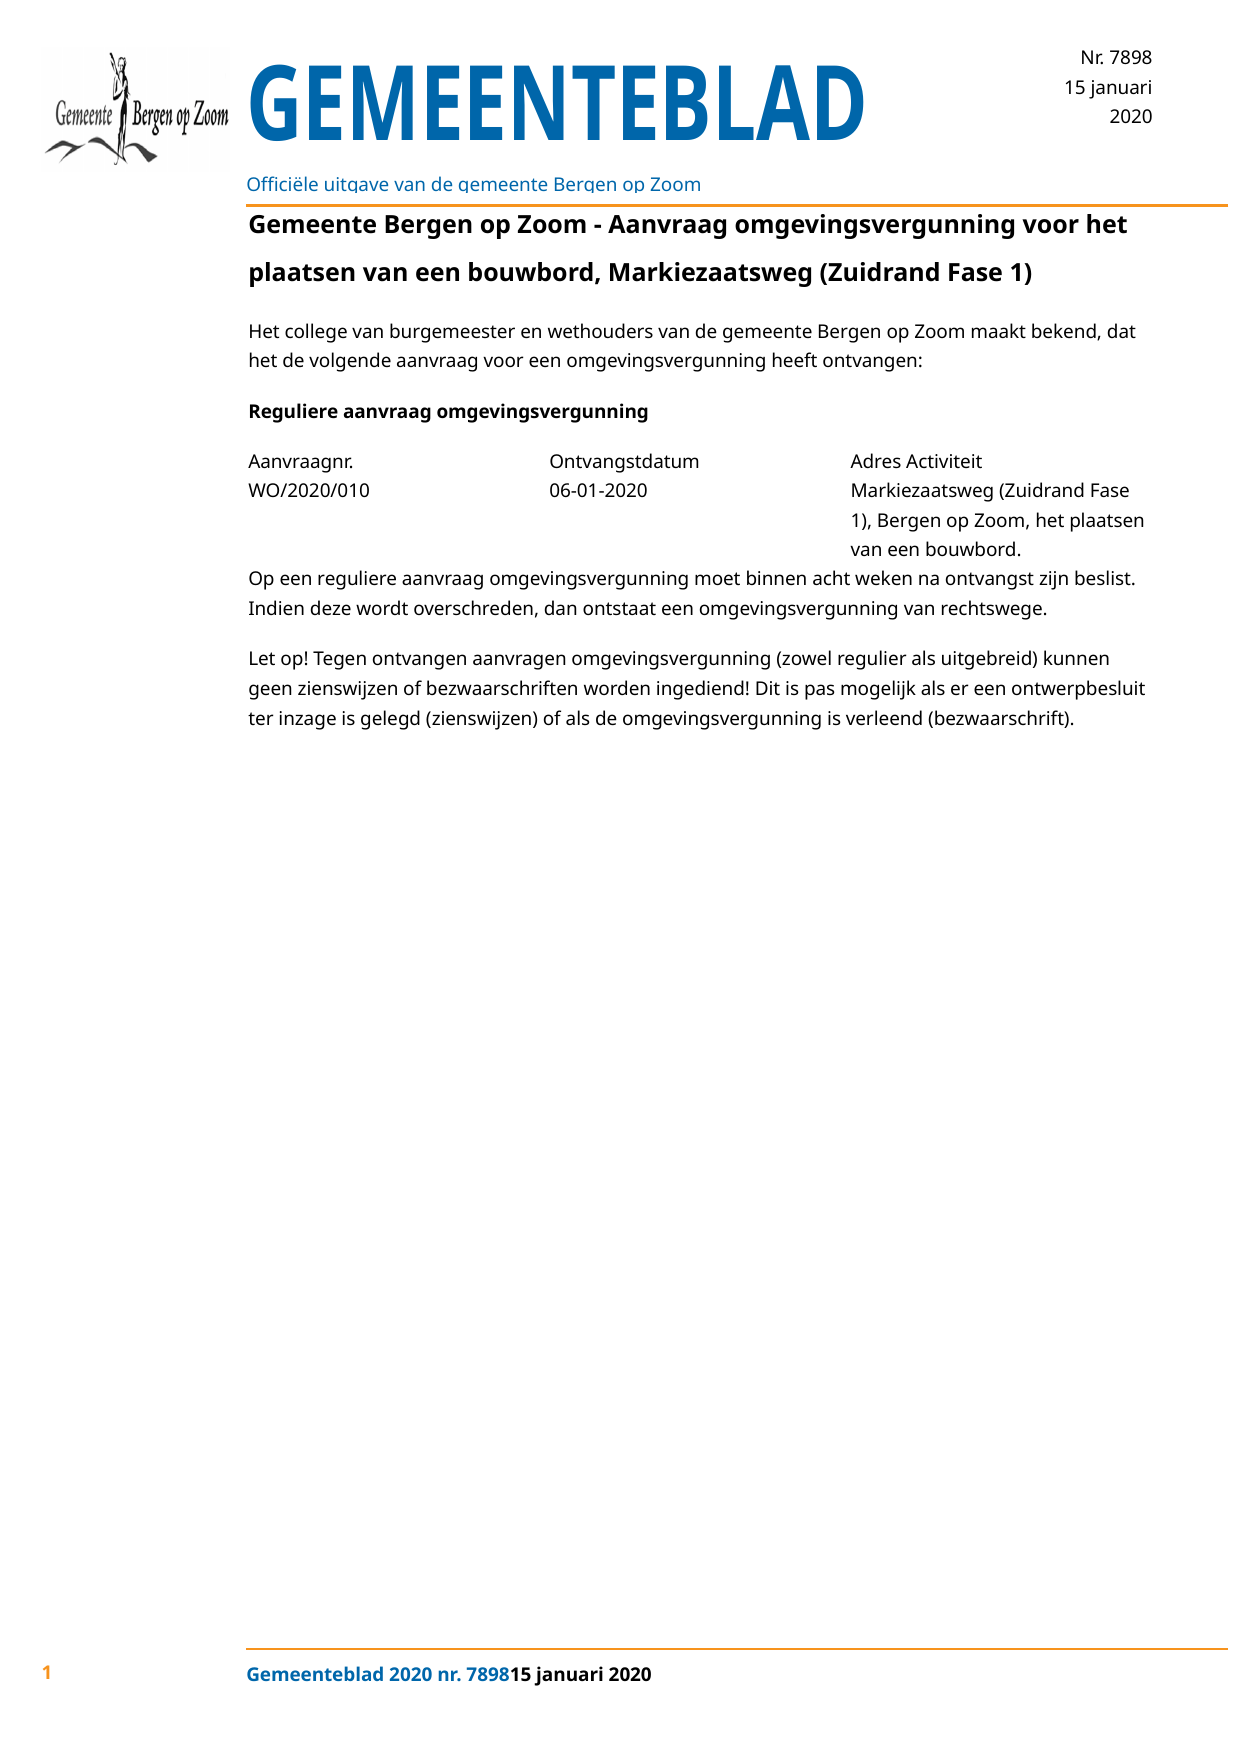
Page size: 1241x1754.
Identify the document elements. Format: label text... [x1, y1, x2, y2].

table_header Markiezaatsweg (Zuidrand Fase 1), Bergen op Zoom, het plaatsen van een bouwbord. [850, 478, 1152, 562]
table_header 06-01-2020 [549, 478, 850, 562]
picture [41, 47, 231, 172]
text Gemeente Bergen op Zoom - Aanvraag omgevingsvergunning voor het plaatsen van een bouwbord, Markiezaatsweg (Zuidrand Fase 1) [248, 207, 1152, 288]
table_header Ontvangstdatum [549, 449, 850, 474]
table_header Adres Activiteit [850, 449, 1152, 474]
table_header Aanvraagnr. [248, 449, 549, 474]
text Op een reguliere aanvraag omgevingsvergunning moet binnen acht weken na ontvangst zijn beslist. Indien deze wordt overschreden, dan ontstaat een omgevingsvergunning van rechtswege. [248, 566, 1152, 621]
table_header WO/2020/010 [248, 478, 549, 562]
text Reguliere aanvraag omgevingsvergunning [248, 398, 1152, 424]
text Let op! Tegen ontvangen aanvragen omgevingsvergunning (zowel regulier als uitgebreid) kunnen geen zienswijzen of bezwaarschriften worden ingediend! Dit is pas mogelijk als er een ontwerpbesluit ter inzage is gelegd (zienswijzen) of als de omgevingsvergunning is verleend (bezwaarschrift). [248, 646, 1152, 731]
text Het college van burgemeester en wethouders van de gemeente Bergen op Zoom maakt bekend, dat het de volgende aanvraag voor een omgevingsvergunning heeft ontvangen: [248, 318, 1152, 373]
